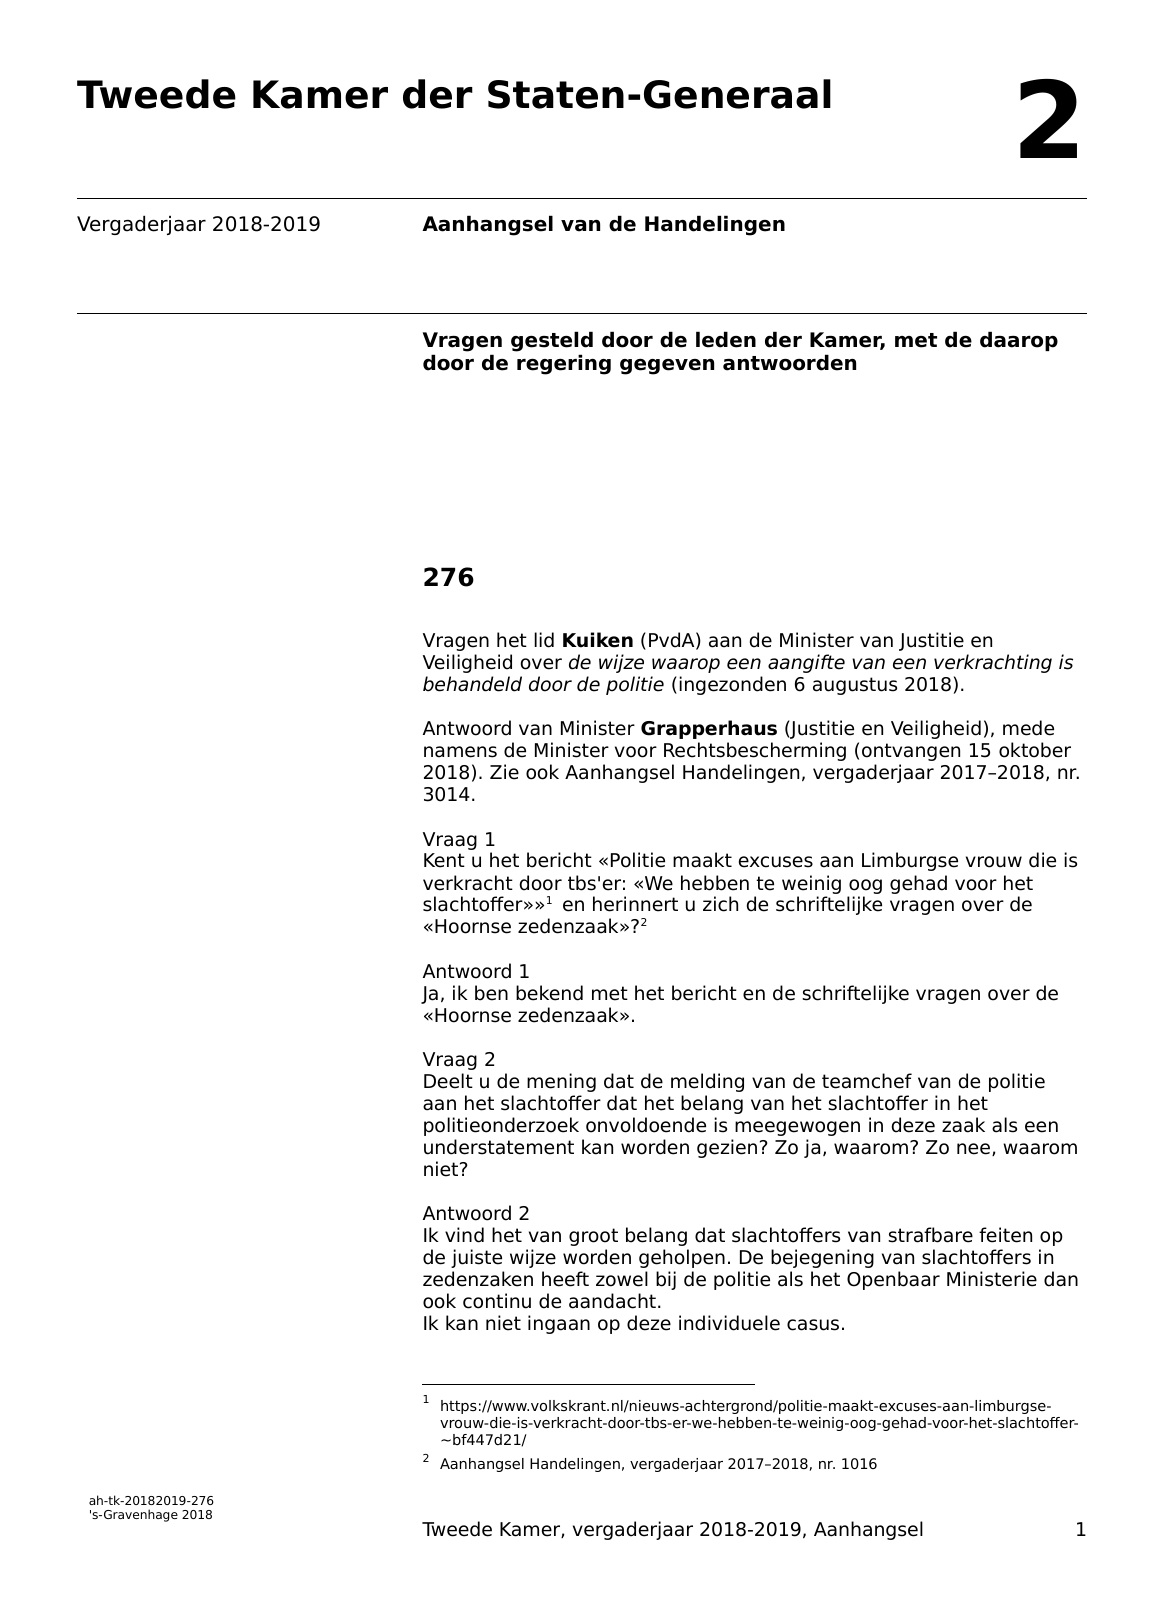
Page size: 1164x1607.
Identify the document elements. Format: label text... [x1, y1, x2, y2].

table_header 2 [886, 59, 1087, 198]
text Kent u het bericht «Politie maakt excuses aan Limburgse vrouw die is verkracht door tbs'er: «We hebben te weinig oog gehad voor het slachtoffer»» en herinnert u zich de schriftelijke vragen over de «Hoornse zedenzaak»? [422, 850, 1087, 938]
text 276 [422, 563, 1087, 592]
text Ja, ik ben bekend met het bericht en de schriftelijke vragen over de «Hoornse zedenzaak». [422, 982, 1087, 1026]
table_cell Aanhangsel van de Handelingen [422, 199, 1087, 313]
table_cell [77, 314, 422, 375]
table_header Tweede Kamer der Staten-Generaal [77, 59, 886, 198]
text Aanhangsel Handelingen, vergaderjaar 2017–2018, nr. 1016 [422, 1452, 1087, 1474]
text Vraag 2 [422, 1049, 1087, 1071]
text Antwoord 1 [422, 961, 1087, 982]
text https://www.volkskrant.nl/nieuws-achtergrond/politie-maakt-excuses-aan-limburgse-vrouw-die-is-verkracht-door-tbs-er-we-hebben-te-weinig-oog-gehad-voor-het-slachtoffer-~bf447d21/ [422, 1393, 1087, 1449]
text Vraag 1 [422, 828, 1087, 850]
text Ik vind het van groot belang dat slachtoffers van strafbare feiten op de juiste wijze worden geholpen. De bejegening van slachtoffers in zedenzaken heeft zowel bij de politie als het Openbaar Ministerie dan ook continu de aandacht. [422, 1225, 1087, 1313]
text ah-tk-20182019-276 [88, 1494, 323, 1508]
text Antwoord 2 [422, 1203, 1087, 1225]
text Vragen het lid Kuiken (PvdA) aan de Minister van Justitie en Veiligheid over de wijze waarop een aangifte van een verkrachting is behandeld door de politie (ingezonden 6 augustus 2018). [422, 630, 1087, 696]
text Ik kan niet ingaan op deze individuele casus. [422, 1313, 1087, 1334]
text 's-Gravenhage 2018 [88, 1508, 323, 1522]
text Deelt u de mening dat de melding van de teamchef van de politie aan het slachtoffer dat het belang van het slachtoffer in het politieonderzoek onvoldoende is meegewogen in deze zaak als een understatement kan worden gezien? Zo ja, waarom? Zo nee, waarom niet? [422, 1071, 1087, 1181]
table_cell Vergaderjaar 2018-2019 [77, 199, 422, 313]
text Antwoord van Minister Grapperhaus (Justitie en Veiligheid), mede namens de Minister voor Rechtsbescherming (ontvangen 15 oktober 2018). Zie ook Aanhangsel Handelingen, vergaderjaar 2017–2018, nr. 3014. [422, 718, 1087, 806]
table_cell Vragen gesteld door de leden der Kamer, met de daarop door de regering gegeven antwoorden [422, 314, 1087, 375]
